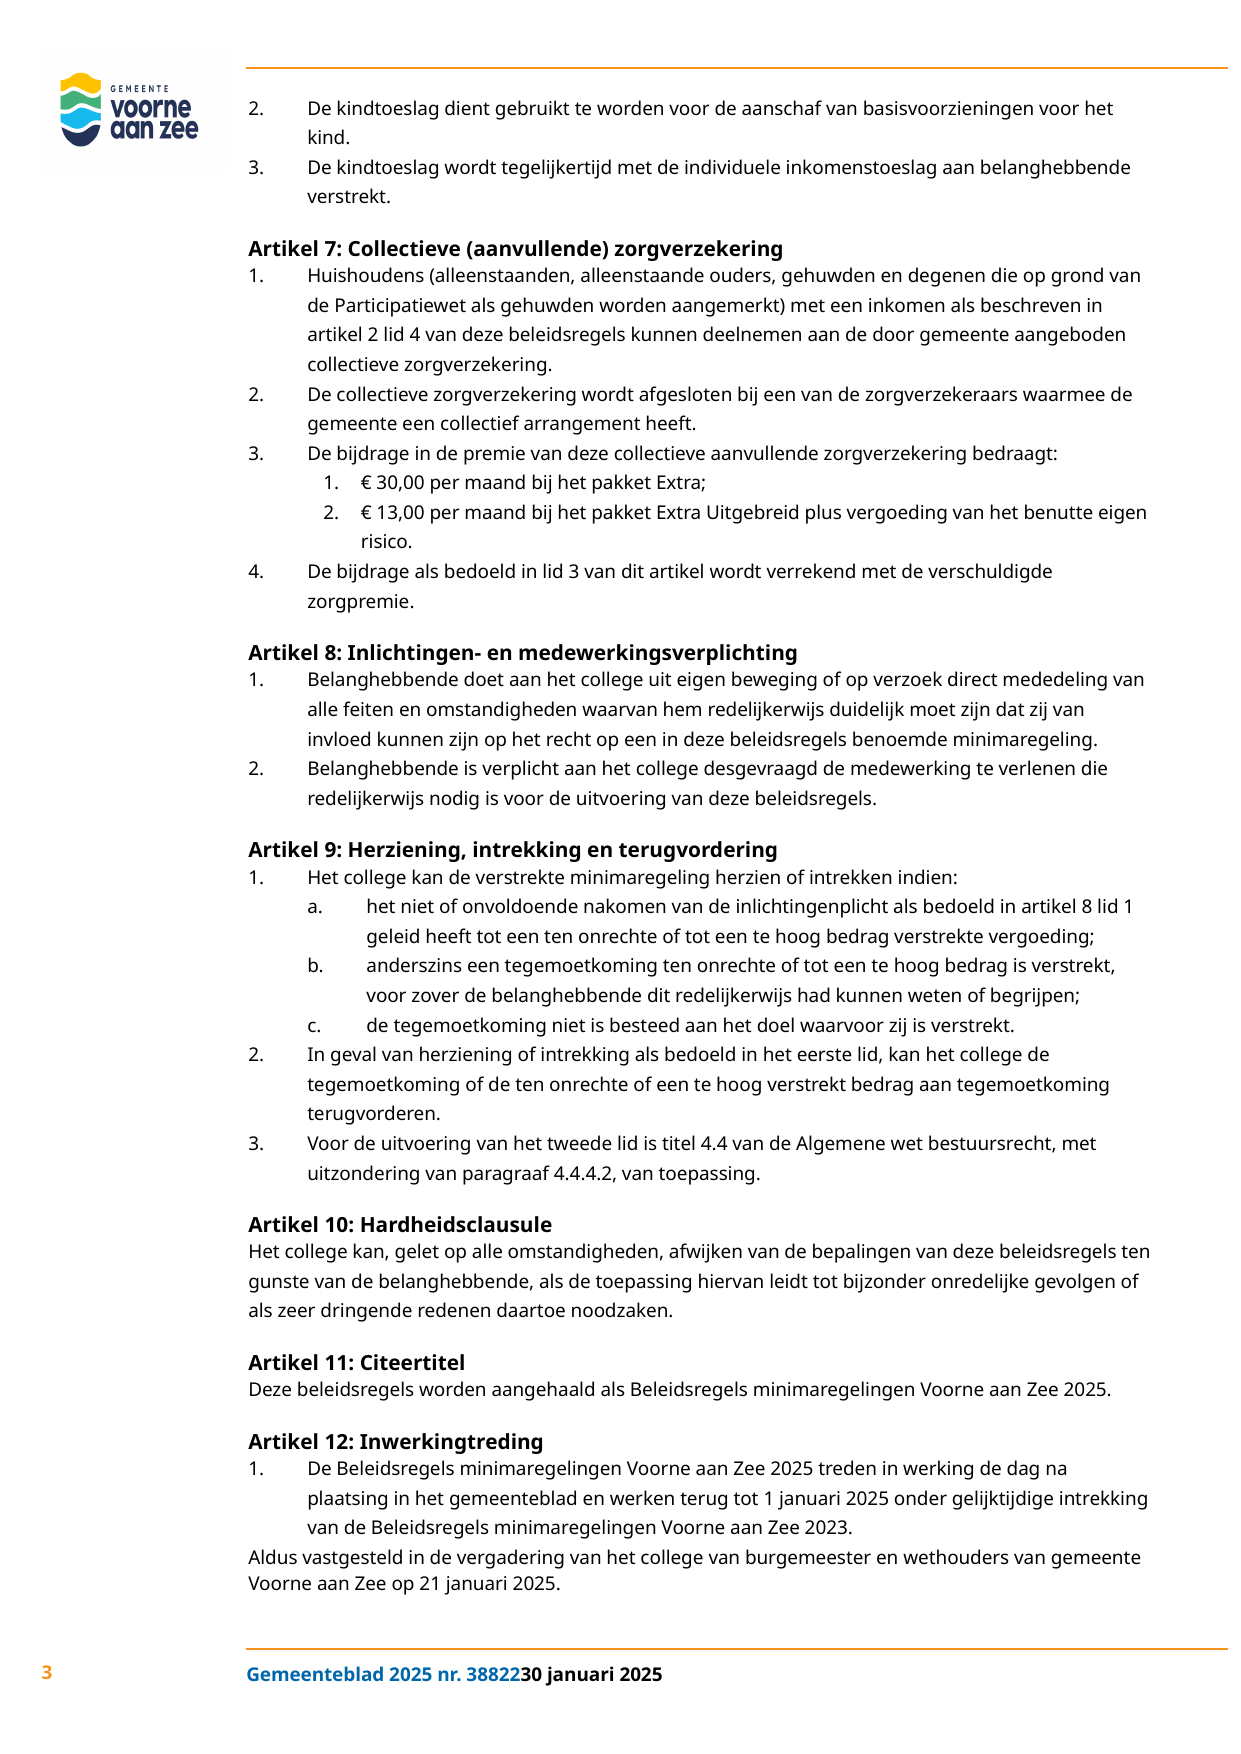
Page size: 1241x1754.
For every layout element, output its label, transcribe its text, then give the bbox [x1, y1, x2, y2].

list De bijdrage als bedoeld in lid 3 van dit artikel wordt verrekend met de verschuldigde zorgpremie. [248, 558, 1152, 613]
list De bijdrage in de premie van deze collectieve aanvullende zorgverzekering bedraagt: [248, 440, 1152, 466]
list € 30,00 per maand bij het pakket Extra; [323, 469, 1152, 495]
text Artikel 10: Hardheidsclausule [248, 1210, 1152, 1238]
text Deze beleidsregels worden aangehaald als Beleidsregels minimaregelingen Voorne aan Zee 2025. [248, 1377, 1152, 1402]
list Belanghebbende doet aan het college uit eigen beweging of op verzoek direct mededeling van alle feiten en omstandigheden waarvan hem redelijkerwijs duidelijk moet zijn dat zij van invloed kunnen zijn op het recht op een in deze beleidsregels benoemde minimaregeling. [248, 667, 1152, 752]
list de tegemoetkoming niet is besteed aan het doel waarvoor zij is verstrekt. [307, 1012, 1152, 1037]
text Het college kan, gelet op alle omstandigheden, afwijken van de bepalingen van deze beleidsregels ten gunste van de belanghebbende, als de toepassing hiervan leidt tot bijzonder onredelijke gevolgen of als zeer dringende redenen daartoe noodzaken. [248, 1238, 1152, 1323]
text Artikel 12: Inwerkingtreding [248, 1427, 1152, 1455]
list De kindtoeslag dient gebruikt te worden voor de aanschaf van basisvoorzieningen voor het kind. [248, 95, 1152, 150]
list anderszins een tegemoetkoming ten onrechte of tot een te hoog bedrag is verstrekt, voor zover de belanghebbende dit redelijkerwijs had kunnen weten of begrijpen; [307, 953, 1152, 1008]
list Het college kan de verstrekte minimaregeling herzien of intrekken indien: [248, 864, 1152, 889]
picture [41, 47, 231, 172]
list In geval van herziening of intrekking als bedoeld in het eerste lid, kan het college de tegemoetkoming of de ten onrechte of een te hoog verstrekt bedrag aan tegemoetkoming terugvorderen. [248, 1041, 1152, 1126]
list De kindtoeslag wordt tegelijkertijd met de individuele inkomenstoeslag aan belanghebbende verstrekt. [248, 154, 1152, 209]
list Voor de uitvoering van het tweede lid is titel 4.4 van de Algemene wet bestuursrecht, met uitzondering van paragraaf 4.4.4.2, van toepassing. [248, 1130, 1152, 1185]
list € 13,00 per maand bij het pakket Extra Uitgebreid plus vergoeding van het benutte eigen risico. [323, 499, 1152, 554]
text Artikel 9: Herziening, intrekking en terugvordering [248, 835, 1152, 864]
list Huishoudens (alleenstaanden, alleenstaande ouders, gehuwden en degenen die op grond van de Participatiewet als gehuwden worden aangemerkt) met een inkomen als beschreven in artikel 2 lid 4 van deze beleidsregels kunnen deelnemen aan de door gemeente aangeboden collectieve zorgverzekering. [248, 262, 1152, 377]
text Artikel 7: Collectieve (aanvullende) zorgverzekering [248, 234, 1152, 262]
list De collectieve zorgverzekering wordt afgesloten bij een van de zorgverzekeraars waarmee de gemeente een collectief arrangement heeft. [248, 381, 1152, 436]
list Belanghebbende is verplicht aan het college desgevraagd de medewerking te verlenen die redelijkerwijs nodig is voor de uitvoering van deze beleidsregels. [248, 755, 1152, 811]
list het niet of onvoldoende nakomen van de inlichtingenplicht als bedoeld in artikel 8 lid 1 geleid heeft tot een ten onrechte of tot een te hoog bedrag verstrekte vergoeding; [307, 893, 1152, 949]
text Artikel 11: Citeertitel [248, 1348, 1152, 1377]
text Aldus vastgesteld in de vergadering van het college van burgemeester en wethouders van gemeente Voorne aan Zee op 21 januari 2025. [248, 1544, 1152, 1596]
text Artikel 8: Inlichtingen- en medewerkingsverplichting [248, 638, 1152, 667]
list De Beleidsregels minimaregelingen Voorne aan Zee 2025 treden in werking de dag na plaatsing in het gemeenteblad en werken terug tot 1 januari 2025 onder gelijktijdige intrekking van de Beleidsregels minimaregelingen Voorne aan Zee 2023. [248, 1455, 1152, 1540]
